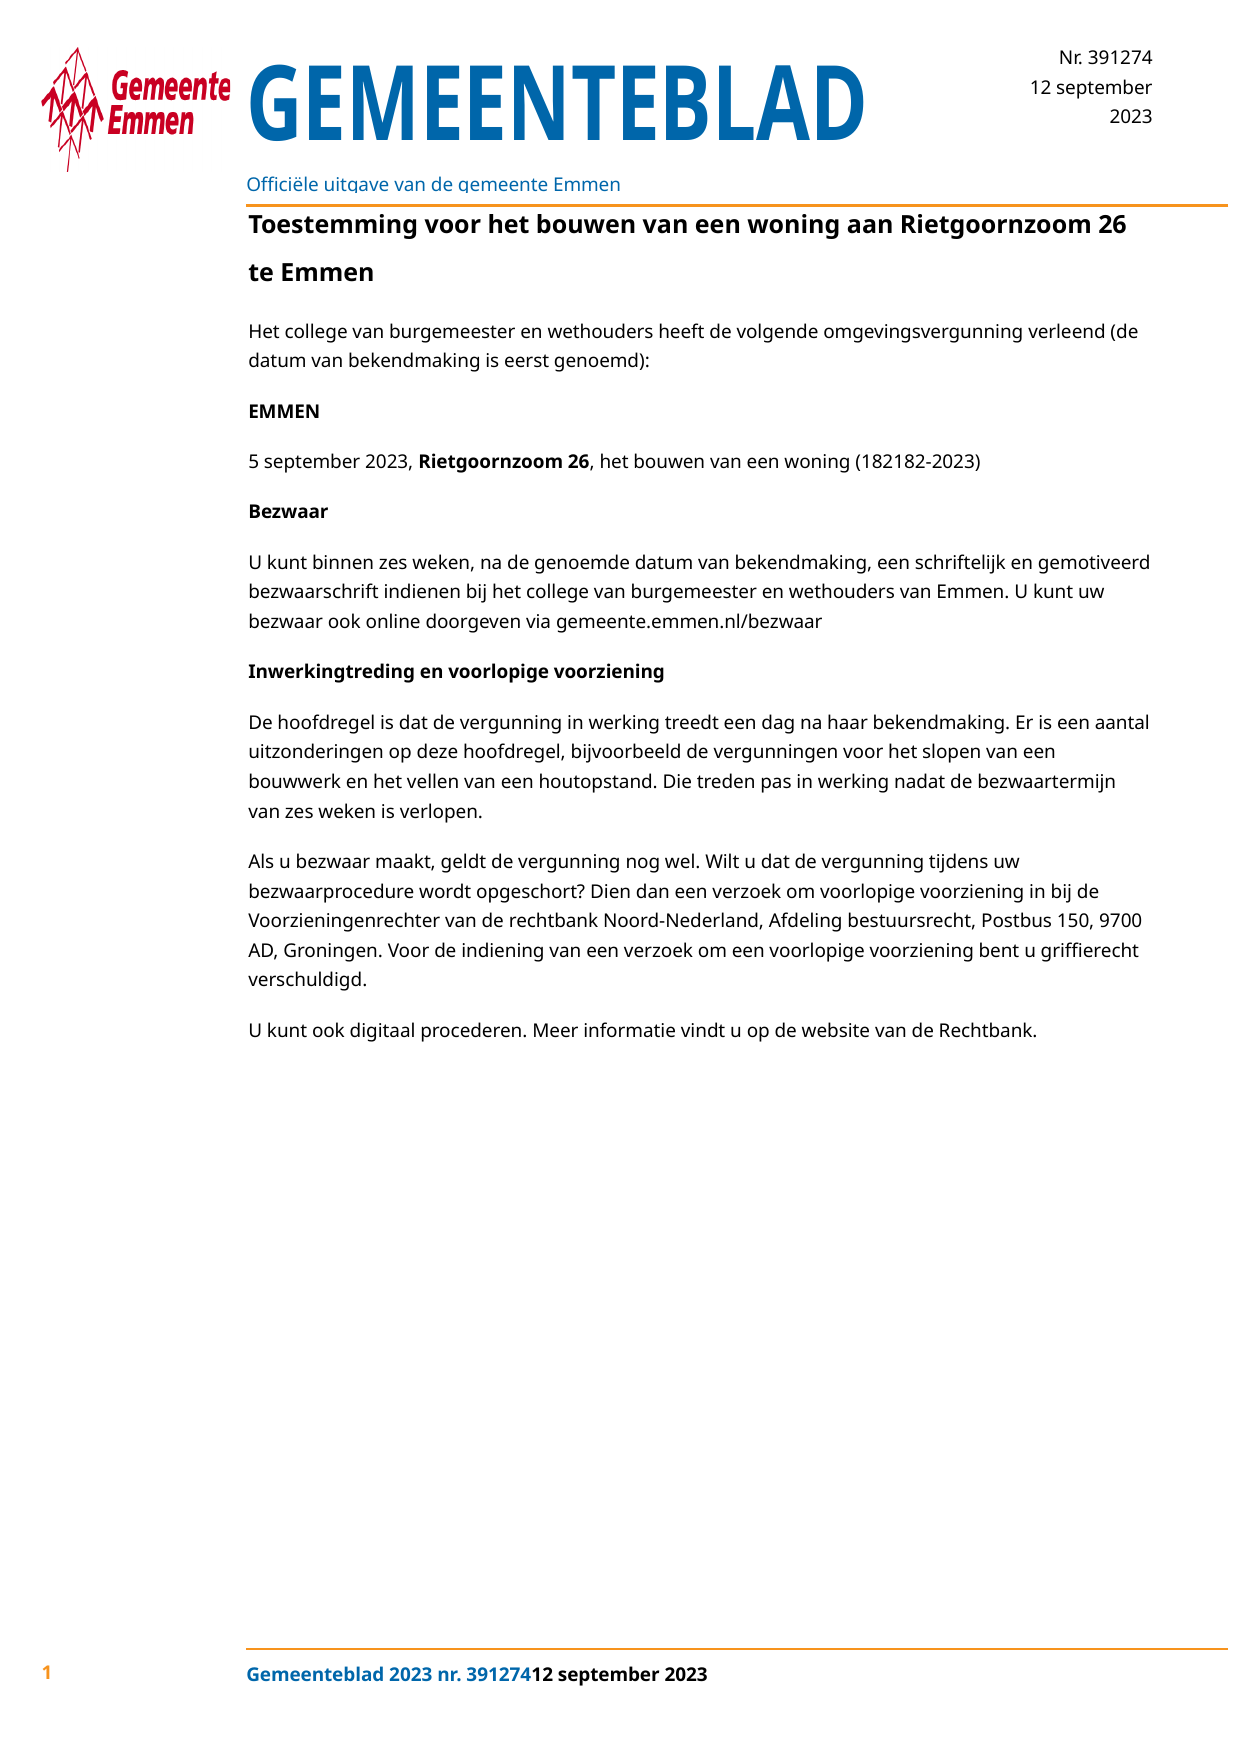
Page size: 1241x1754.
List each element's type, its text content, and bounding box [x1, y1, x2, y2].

text De hoofdregel is dat de vergunning in werking treedt een dag na haar bekendmaking. Er is een aantal uitzonderingen op deze hoofdregel, bijvoorbeeld de vergunningen voor het slopen van een bouwwerk en het vellen van een houtopstand. Die treden pas in werking nadat de bezwaartermijn van zes weken is verlopen. [248, 709, 1152, 824]
text U kunt ook digitaal procederen. Meer informatie vindt u op de website van de Rechtbank. [248, 1017, 1152, 1043]
picture [41, 47, 231, 172]
text 5 september 2023, Rietgoornzoom 26, het bouwen van een woning (182182-2023) [248, 448, 1152, 474]
text Als u bezwaar maakt, geldt de vergunning nog wel. Wilt u dat de vergunning tijdens uw bezwaarprocedure wordt opgeschort? Dien dan een verzoek om voorlopige voorziening in bij de Voorzieningenrechter van de rechtbank Noord-Nederland, Afdeling bestuursrecht, Postbus 150, 9700 AD, Groningen. Voor de indiening van een verzoek om een voorlopige voorziening bent u griffierecht verschuldigd. [248, 848, 1152, 992]
text Het college van burgemeester en wethouders heeft de volgende omgevingsvergunning verleend (de datum van bekendmaking is eerst genoemd): [248, 318, 1152, 373]
text EMMEN [248, 398, 1152, 424]
text U kunt binnen zes weken, na de genoemde datum van bekendmaking, een schriftelijk en gemotiveerd bezwaarschrift indienen bij het college van burgemeester en wethouders van Emmen. U kunt uw bezwaar ook online doorgeven via gemeente.emmen.nl/bezwaar [248, 549, 1152, 634]
text Bezwaar [248, 499, 1152, 524]
text Inwerkingtreding en voorlopige voorziening [248, 659, 1152, 684]
text Toestemming voor het bouwen van een woning aan Rietgoornzoom 26 te Emmen [248, 207, 1152, 288]
